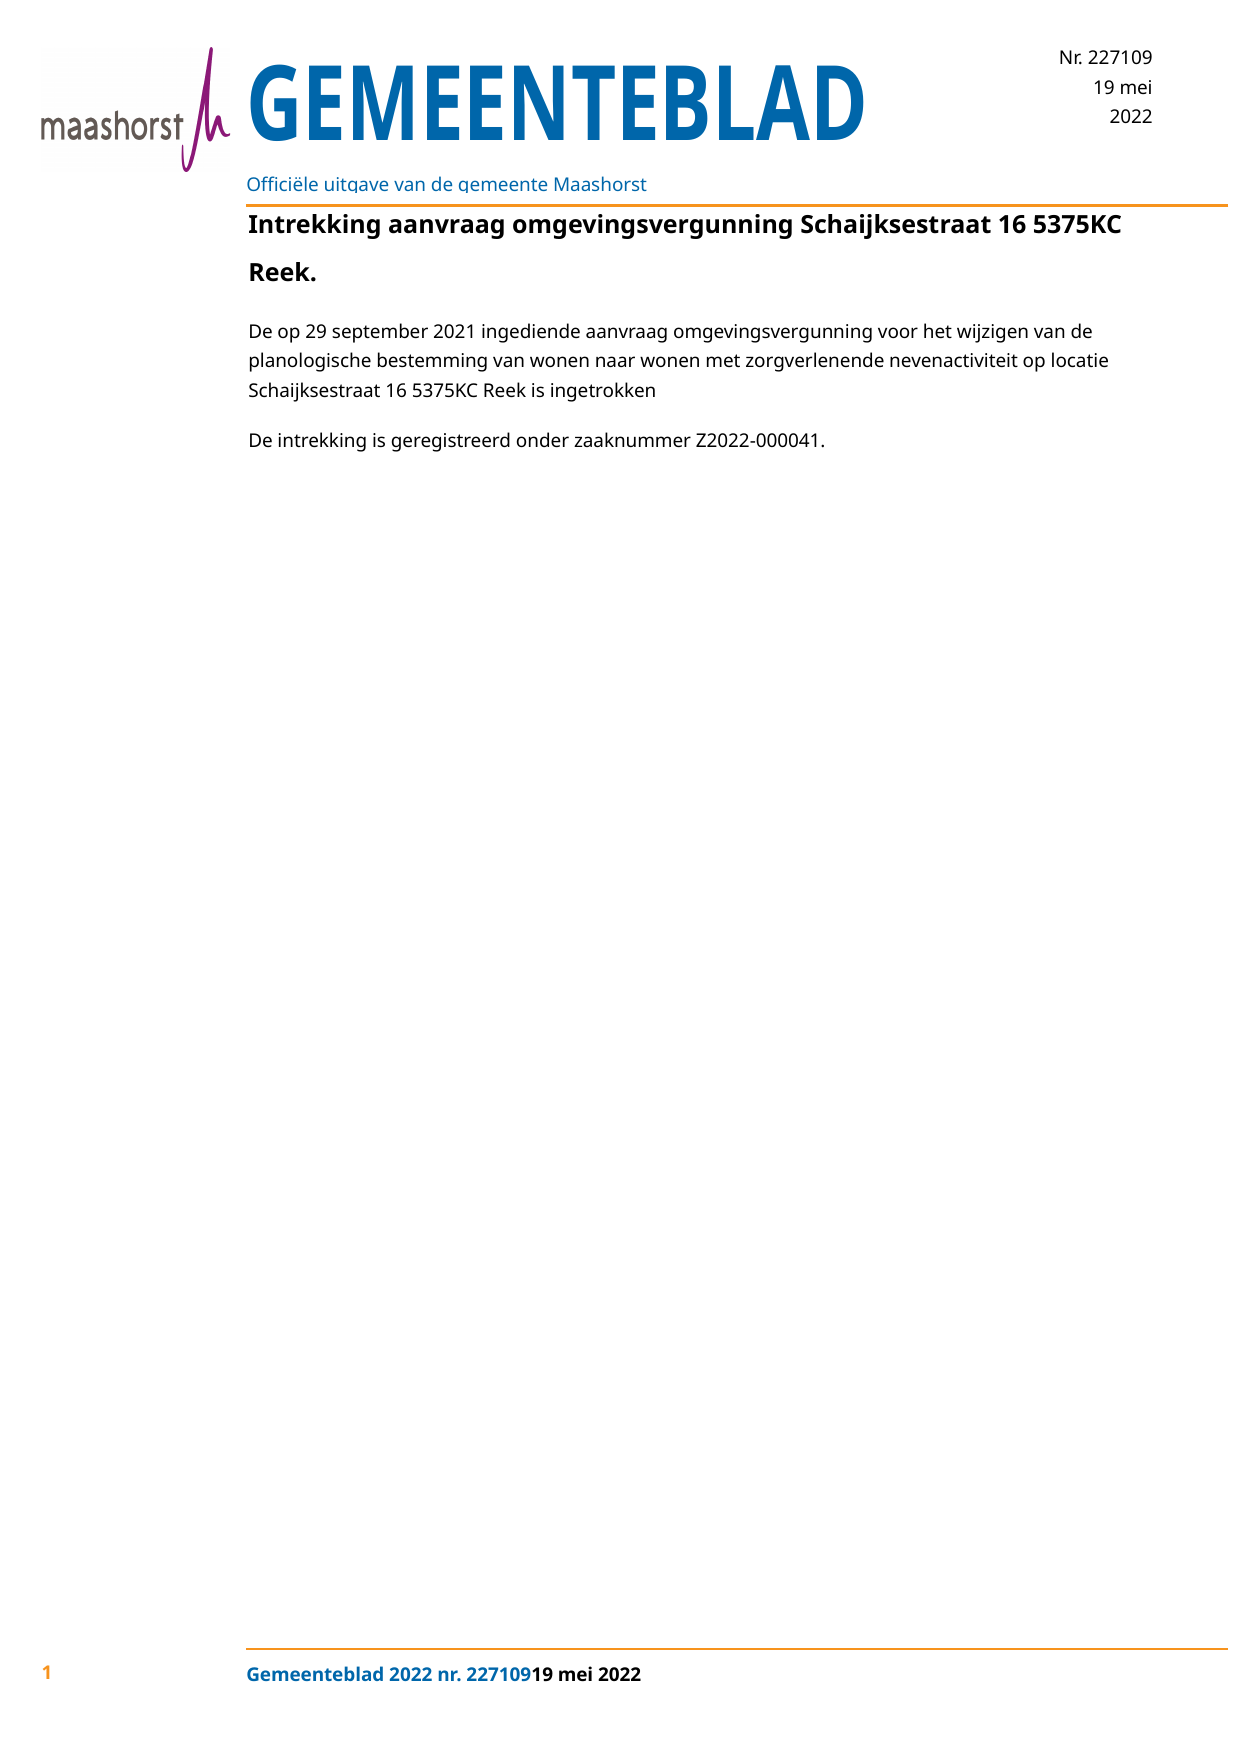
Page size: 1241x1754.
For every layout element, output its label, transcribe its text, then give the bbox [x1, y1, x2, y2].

text De op 29 september 2021 ingediende aanvraag omgevingsvergunning voor het wijzigen van de planologische bestemming van wonen naar wonen met zorgverlenende nevenactiviteit op locatie Schaijksestraat 16 5375KC Reek is ingetrokken [248, 318, 1152, 403]
text Intrekking aanvraag omgevingsvergunning Schaijksestraat 16 5375KC Reek. [248, 207, 1152, 288]
picture [41, 47, 231, 172]
text De intrekking is geregistreerd onder zaaknummer Z2022-000041. [248, 427, 1152, 453]
